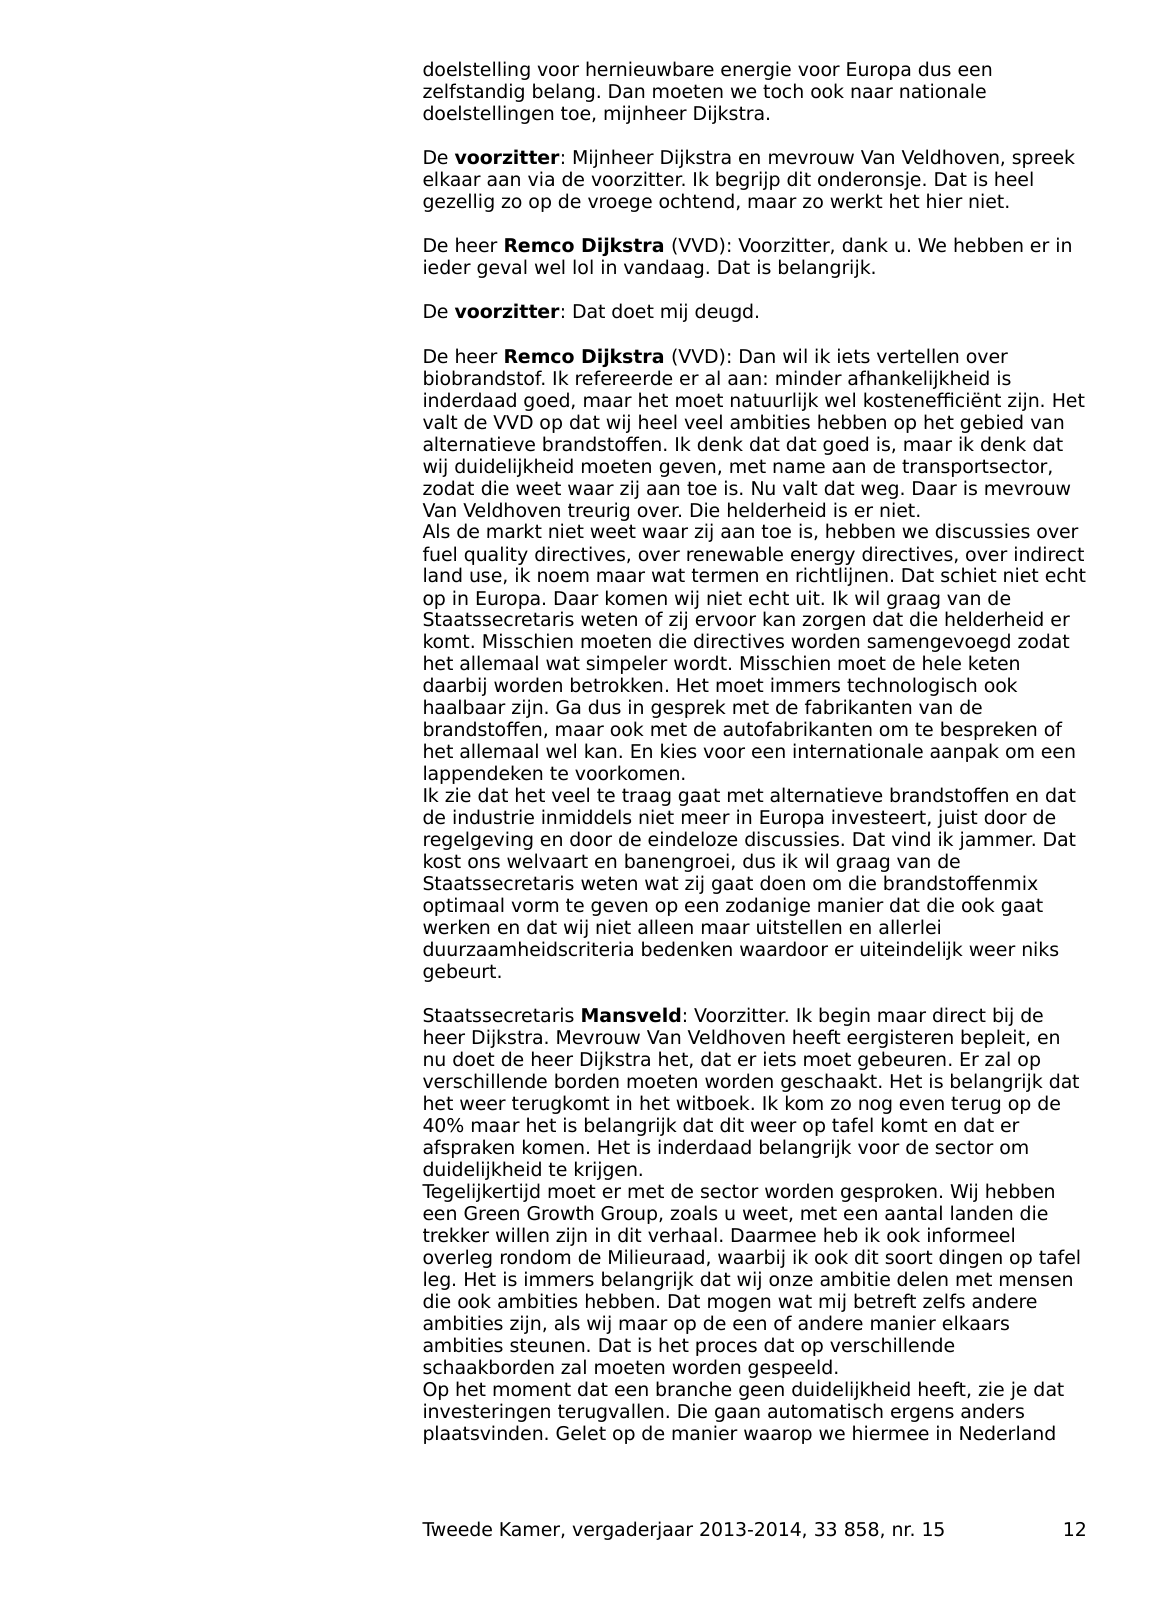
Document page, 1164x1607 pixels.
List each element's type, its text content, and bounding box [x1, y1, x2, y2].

text Staatssecretaris Mansveld: Voorzitter. Ik begin maar direct bij de heer Dijkstra. Mevrouw Van Veldhoven heeft eergisteren bepleit, en nu doet de heer Dijkstra het, dat er iets moet gebeuren. Er zal op verschillende borden moeten worden geschaakt. Het is belangrijk dat het weer terugkomt in het witboek. Ik kom zo nog even terug op de 40% maar het is belangrijk dat dit weer op tafel komt en dat er afspraken komen. Het is inderdaad belangrijk voor de sector om duidelijkheid te krijgen. [422, 1005, 1087, 1181]
text Tegelijkertijd moet er met de sector worden gesproken. Wij hebben een Green Growth Group, zoals u weet, met een aantal landen die trekker willen zijn in dit verhaal. Daarmee heb ik ook informeel overleg rondom de Milieuraad, waarbij ik ook dit soort dingen op tafel leg. Het is immers belangrijk dat wij onze ambitie delen met mensen die ook ambities hebben. Dat mogen wat mij betreft zelfs andere ambities zijn, als wij maar op de een of andere manier elkaars ambities steunen. Dat is het proces dat op verschillende schaakborden zal moeten worden gespeeld. [422, 1181, 1087, 1379]
text De voorzitter: Mijnheer Dijkstra en mevrouw Van Veldhoven, spreek elkaar aan via de voorzitter. Ik begrijp dit onderonsje. Dat is heel gezellig zo op de vroege ochtend, maar zo werkt het hier niet. [422, 147, 1087, 213]
text De heer Remco Dijkstra (VVD): Voorzitter, dank u. We hebben er in ieder geval wel lol in vandaag. Dat is belangrijk. [422, 235, 1087, 279]
text De heer Remco Dijkstra (VVD): Dan wil ik iets vertellen over biobrandstof. Ik refereerde er al aan: minder afhankelijkheid is inderdaad goed, maar het moet natuurlijk wel kostenefficiënt zijn. Het valt de VVD op dat wij heel veel ambities hebben op het gebied van alternatieve brandstoffen. Ik denk dat dat goed is, maar ik denk dat wij duidelijkheid moeten geven, met name aan de transportsector, zodat die weet waar zij aan toe is. Nu valt dat weg. Daar is mevrouw Van Veldhoven treurig over. Die helderheid is er niet. [422, 346, 1087, 521]
text Als de markt niet weet waar zij aan toe is, hebben we discussies over fuel quality directives, over renewable energy directives, over indirect land use, ik noem maar wat termen en richtlijnen. Dat schiet niet echt op in Europa. Daar komen wij niet echt uit. Ik wil graag van de Staatssecretaris weten of zij ervoor kan zorgen dat die helderheid er komt. Misschien moeten die directives worden samengevoegd zodat het allemaal wat simpeler wordt. Misschien moet de hele keten daarbij worden betrokken. Het moet immers technologisch ook haalbaar zijn. Ga dus in gesprek met de fabrikanten van de brandstoffen, maar ook met de autofabrikanten om te bespreken of het allemaal wel kan. En kies voor een internationale aanpak om een lappendeken te voorkomen. [422, 521, 1087, 785]
text Ik zie dat het veel te traag gaat met alternatieve brandstoffen en dat de industrie inmiddels niet meer in Europa investeert, juist door de regelgeving en door de eindeloze discussies. Dat vind ik jammer. Dat kost ons welvaart en banengroei, dus ik wil graag van de Staatssecretaris weten wat zij gaat doen om die brandstoffenmix optimaal vorm te geven op een zodanige manier dat die ook gaat werken en dat wij niet alleen maar uitstellen en allerlei duurzaamheidscriteria bedenken waardoor er uiteindelijk weer niks gebeurt. [422, 785, 1087, 983]
text De voorzitter: Dat doet mij deugd. [422, 301, 1087, 323]
text doelstelling voor hernieuwbare energie voor Europa dus een zelfstandig belang. Dan moeten we toch ook naar nationale doelstellingen toe, mijnheer Dijkstra. [422, 59, 1087, 125]
text Op het moment dat een branche geen duidelijkheid heeft, zie je dat investeringen terugvallen. Die gaan automatisch ergens anders plaatsvinden. Gelet op de manier waarop we hiermee in Nederland [422, 1379, 1087, 1445]
